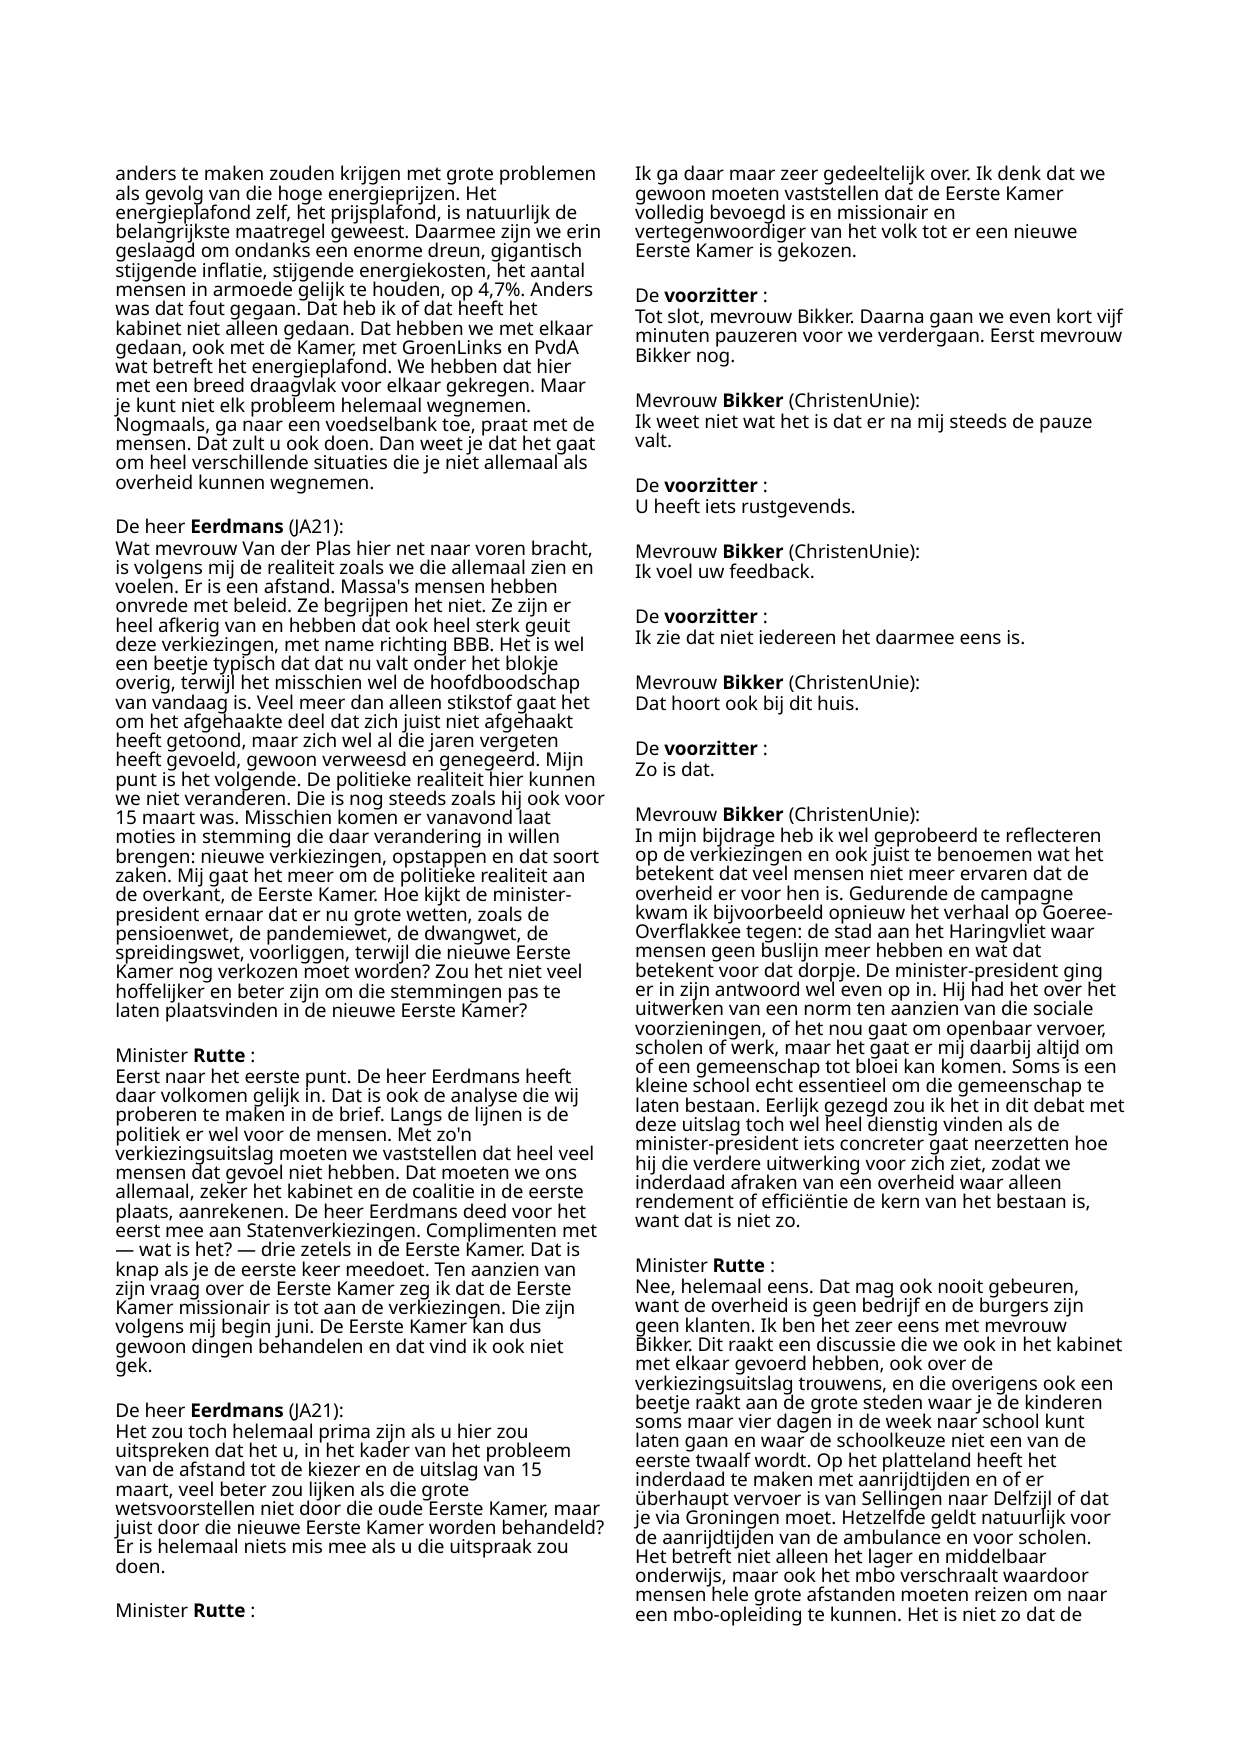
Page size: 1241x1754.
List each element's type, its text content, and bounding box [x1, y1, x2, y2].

text De voorzitter : [635, 282, 1125, 308]
text Mevrouw Bikker (ChristenUnie): [635, 387, 1125, 413]
text De voorzitter : [635, 472, 1125, 498]
text Tot slot, mevrouw Bikker. Daarna gaan we even kort vijf minuten pauzeren voor we verdergaan. Eerst mevrouw Bikker nog. [635, 308, 1125, 366]
text Zo is dat. [635, 761, 1125, 780]
text Ik weet niet wat het is dat er na mij steeds de pauze valt. [635, 413, 1125, 451]
text U heeft iets rustgevends. [635, 498, 1125, 517]
text Mevrouw Bikker (ChristenUnie): [635, 801, 1125, 827]
text Ik ga daar maar zeer gedeeltelijk over. Ik denk dat we gewoon moeten vaststellen dat de Eerste Kamer volledig bevoegd is en missionair en vertegenwoordiger van het volk tot er een nieuwe Eerste Kamer is gekozen. [635, 165, 1125, 262]
text Mevrouw Bikker (ChristenUnie): [635, 669, 1125, 695]
text Minister Rutte : [115, 1598, 605, 1623]
text De heer Eerdmans (JA21): [115, 514, 605, 539]
text Wat mevrouw Van der Plas hier net naar voren bracht, is volgens mij de realiteit zoals we die allemaal zien en voelen. Er is een afstand. Massa's mensen hebben onvrede met beleid. Ze begrijpen het niet. Ze zijn er heel afkerig van en hebben dat ook heel sterk geuit deze verkiezingen, met name richting BBB. Het is wel een beetje typisch dat dat nu valt onder het blokje overig, terwijl het misschien wel de hoofdboodschap van vandaag is. Veel meer dan alleen stikstof gaat het om het afgehaakte deel dat zich juist niet afgehaakt heeft getoond, maar zich wel al die jaren vergeten heeft gevoeld, gewoon verweesd en genegeerd. Mijn punt is het volgende. De politieke realiteit hier kunnen we niet veranderen. Die is nog steeds zoals hij ook voor 15 maart was. Misschien komen er vanavond laat moties in stemming die daar verandering in willen brengen: nieuwe verkiezingen, opstappen en dat soort zaken. Mij gaat het meer om de politieke realiteit aan de overkant, de Eerste Kamer. Hoe kijkt de minister-president ernaar dat er nu grote wetten, zoals de pensioenwet, de pandemiewet, de dwangwet, de spreidingswet, voorliggen, terwijl die nieuwe Eerste Kamer nog verkozen moet worden? Zou het niet veel hoffelijker en beter zijn om die stemmingen pas te laten plaatsvinden in de nieuwe Eerste Kamer? [115, 539, 605, 1021]
text De voorzitter : [635, 604, 1125, 629]
text anders te maken zouden krijgen met grote problemen als gevolg van die hoge energieprijzen. Het energieplafond zelf, het prijsplafond, is natuurlijk de belangrijkste maatregel geweest. Daarmee zijn we erin geslaagd om ondanks een enorme dreun, gigantisch stijgende inflatie, stijgende energiekosten, het aantal mensen in armoede gelijk te houden, op 4,7%. Anders was dat fout gegaan. Dat heb ik of dat heeft het kabinet niet alleen gedaan. Dat hebben we met elkaar gedaan, ook met de Kamer, met GroenLinks en PvdA wat betreft het energieplafond. We hebben dat hier met een breed draagvlak voor elkaar gekregen. Maar je kunt niet elk probleem helemaal wegnemen. Nogmaals, ga naar een voedselbank toe, praat met de mensen. Dat zult u ook doen. Dan weet je dat het gaat om heel verschillende situaties die je niet allemaal als overheid kunnen wegnemen. [115, 165, 605, 493]
text In mijn bijdrage heb ik wel geprobeerd te reflecteren op de verkiezingen en ook juist te benoemen wat het betekent dat veel mensen niet meer ervaren dat de overheid er voor hen is. Gedurende de campagne kwam ik bijvoorbeeld opnieuw het verhaal op Goeree-Overflakkee tegen: de stad aan het Haringvliet waar mensen geen buslijn meer hebben en wat dat betekent voor dat dorpje. De minister-president ging er in zijn antwoord wel even op in. Hij had het over het uitwerken van een norm ten aanzien van die sociale voorzieningen, of het nou gaat om openbaar vervoer, scholen of werk, maar het gaat er mij daarbij altijd om of een gemeenschap tot bloei kan komen. Soms is een kleine school echt essentieel om die gemeenschap te laten bestaan. Eerlijk gezegd zou ik het in dit debat met deze uitslag toch wel heel dienstig vinden als de minister-president iets concreter gaat neerzetten hoe hij die verdere uitwerking voor zich ziet, zodat we inderdaad afraken van een overheid waar alleen rendement of efficiëntie de kern van het bestaan is, want dat is niet zo. [635, 827, 1125, 1232]
text Het zou toch helemaal prima zijn als u hier zou uitspreken dat het u, in het kader van het probleem van de afstand tot de kiezer en de uitslag van 15 maart, veel beter zou lijken als die grote wetsvoorstellen niet door die oude Eerste Kamer, maar juist door die nieuwe Eerste Kamer worden behandeld? Er is helemaal niets mis mee als u die uitspraak zou doen. [115, 1423, 605, 1577]
text De heer Eerdmans (JA21): [115, 1397, 605, 1423]
text Minister Rutte : [115, 1042, 605, 1068]
text Dat hoort ook bij dit huis. [635, 695, 1125, 714]
text Nee, helemaal eens. Dat mag ook nooit gebeuren, want de overheid is geen bedrijf en de burgers zijn geen klanten. Ik ben het zeer eens met mevrouw Bikker. Dit raakt een discussie die we ook in het kabinet met elkaar gevoerd hebben, ook over de verkiezingsuitslag trouwens, en die overigens ook een beetje raakt aan de grote steden waar je de kinderen soms maar vier dagen in de week naar school kunt laten gaan en waar de schoolkeuze niet een van de eerste twaalf wordt. Op het platteland heeft het inderdaad te maken met aanrijdtijden en of er überhaupt vervoer is van Sellingen naar Delfzijl of dat je via Groningen moet. Hetzelfde geldt natuurlijk voor de aanrijdtijden van de ambulance en voor scholen. Het betreft niet alleen het lager en middelbaar onderwijs, maar ook het mbo verschraalt waardoor mensen hele grote afstanden moeten reizen om naar een mbo-opleiding te kunnen. Het is niet zo dat de [635, 1278, 1125, 1625]
text Eerst naar het eerste punt. De heer Eerdmans heeft daar volkomen gelijk in. Dat is ook de analyse die wij proberen te maken in de brief. Langs de lijnen is de politiek er wel voor de mensen. Met zo'n verkiezingsuitslag moeten we vaststellen dat heel veel mensen dat gevoel niet hebben. Dat moeten we ons allemaal, zeker het kabinet en de coalitie in de eerste plaats, aanrekenen. De heer Eerdmans deed voor het eerst mee aan Statenverkiezingen. Complimenten met — wat is het? — drie zetels in de Eerste Kamer. Dat is knap als je de eerste keer meedoet. Ten aanzien van zijn vraag over de Eerste Kamer zeg ik dat de Eerste Kamer missionair is tot aan de verkiezingen. Die zijn volgens mij begin juni. De Eerste Kamer kan dus gewoon dingen behandelen en dat vind ik ook niet gek. [115, 1068, 605, 1376]
text Mevrouw Bikker (ChristenUnie): [635, 538, 1125, 563]
text Ik zie dat niet iedereen het daarmee eens is. [635, 629, 1125, 649]
text Minister Rutte : [635, 1252, 1125, 1278]
text Ik voel uw feedback. [635, 563, 1125, 583]
text De voorzitter : [635, 735, 1125, 761]
